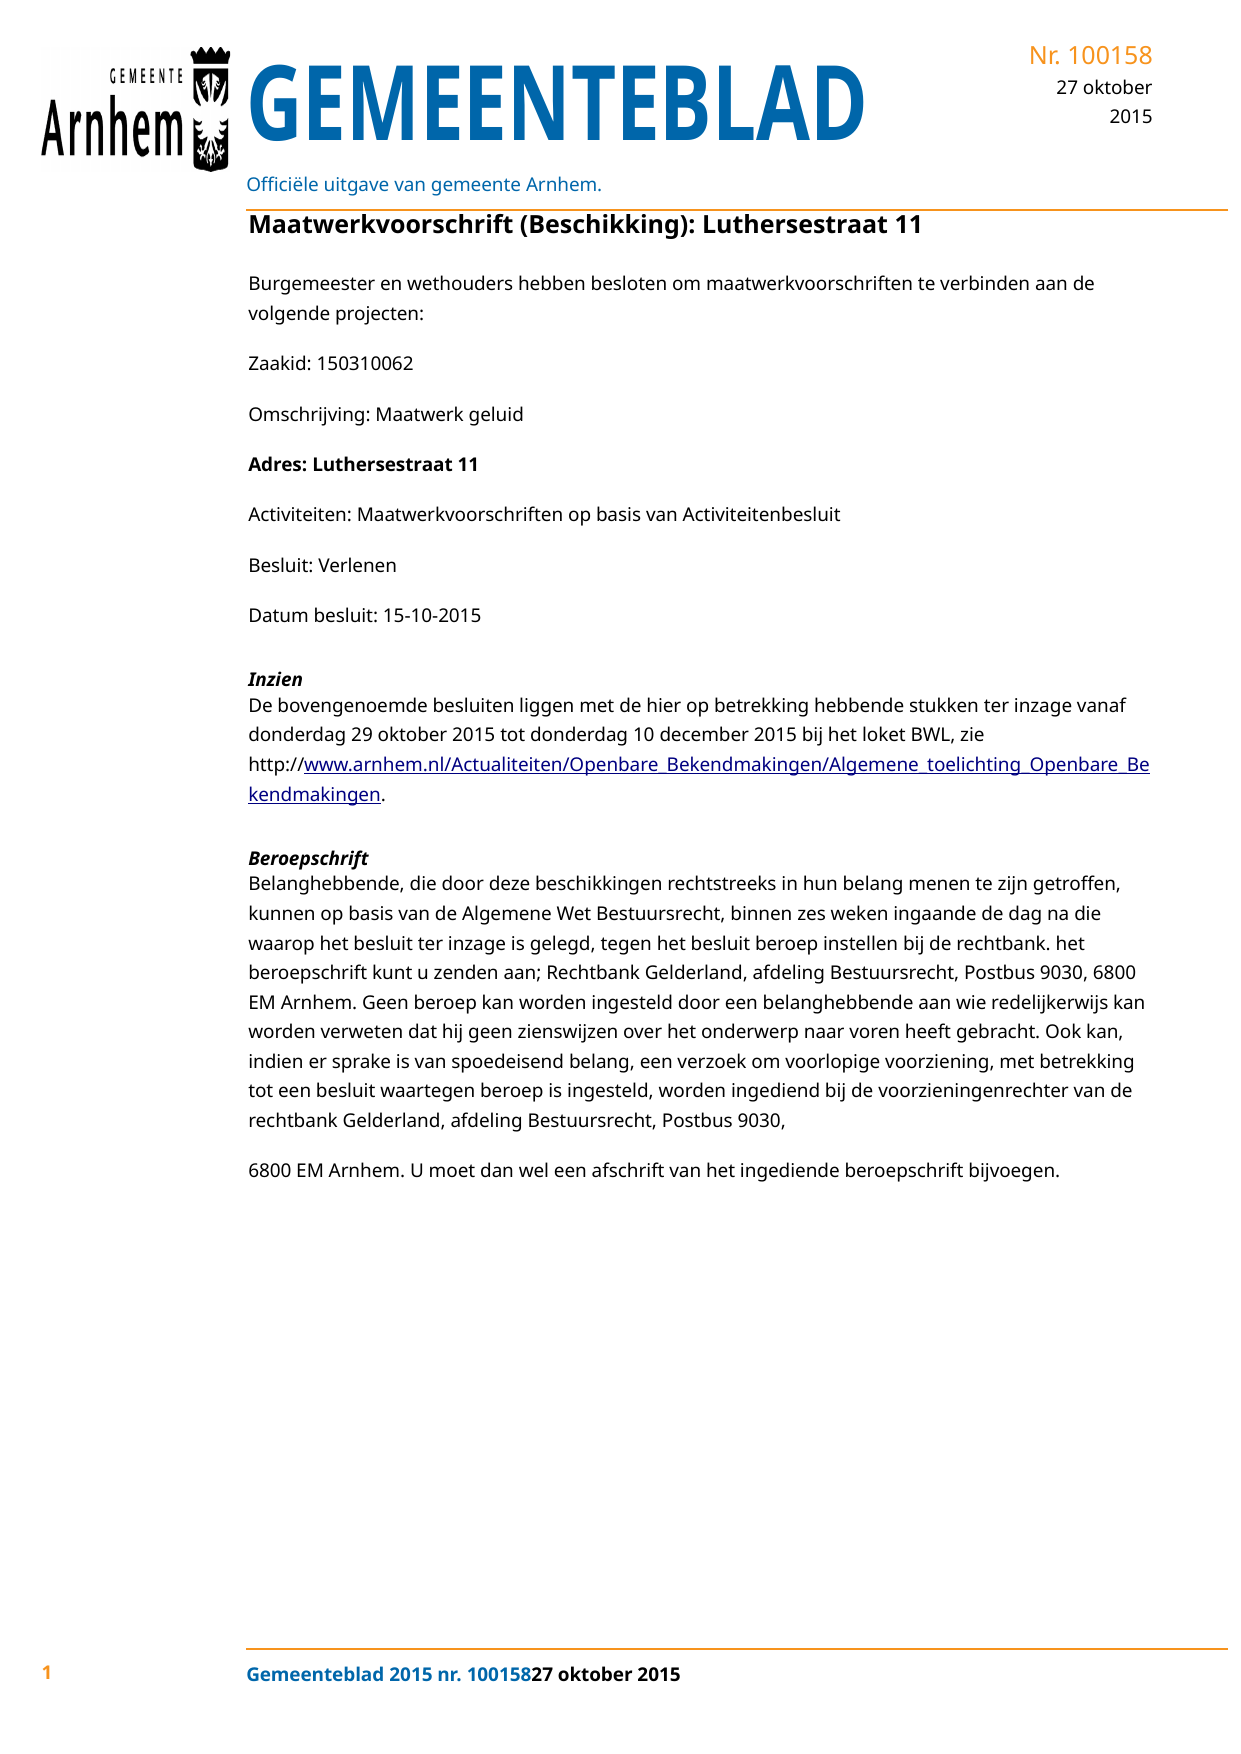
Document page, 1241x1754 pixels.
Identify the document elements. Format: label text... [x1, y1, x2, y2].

text Adres: Luthersestraat 11 [248, 451, 1152, 477]
picture [41, 47, 231, 172]
text Burgemeester en wethouders hebben besloten om maatwerkvoorschriften te verbinden aan de volgende projecten: [248, 270, 1152, 326]
text Activiteiten: Maatwerkvoorschriften op basis van Activiteitenbesluit [248, 502, 1152, 527]
text Beroepschrift [248, 845, 1152, 871]
text Besluit: Verlenen [248, 552, 1152, 578]
text Inzien [248, 666, 1152, 692]
text Zaakid: 150310062 [248, 350, 1152, 376]
text 6800 EM Arnhem. U moet dan wel een afschrift van het ingediende beroepschrift bijvoegen. [248, 1158, 1152, 1183]
text De bovengenoemde besluiten liggen met de hier op betrekking hebbende stukken ter inzage vanaf donderdag 29 oktober 2015 tot donderdag 10 december 2015 bij het loket BWL, zie http://www.arnhem.nl/Actualiteiten/Openbare_Bekendmakingen/Algemene_toelichting_Openbare_Bekendmakingen. [248, 692, 1152, 807]
text Datum besluit: 15-10-2015 [248, 602, 1152, 628]
text Belanghebbende, die door deze beschikkingen rechtstreeks in hun belang menen te zijn getroffen, kunnen op basis van de Algemene Wet Bestuursrecht, binnen zes weken ingaande de dag na die waarop het besluit ter inzage is gelegd, tegen het besluit beroep instellen bij de rechtbank. het beroepschrift kunt u zenden aan; Rechtbank Gelderland, afdeling Bestuursrecht, Postbus 9030, 6800 EM Arnhem. Geen beroep kan worden ingesteld door een belanghebbende aan wie redelijkerwijs kan worden verweten dat hij geen zienswijzen over het onderwerp naar voren heeft gebracht. Ook kan, indien er sprake is van spoedeisend belang, een verzoek om voorlopige voorziening, met betrekking tot een besluit waartegen beroep is ingesteld, worden ingediend bij de voorzieningenrechter van de rechtbank Gelderland, afdeling Bestuursrecht, Postbus 9030, [248, 871, 1152, 1133]
text Omschrijving: Maatwerk geluid [248, 401, 1152, 426]
text Maatwerkvoorschrift (Beschikking): Luthersestraat 11 [248, 211, 1152, 241]
